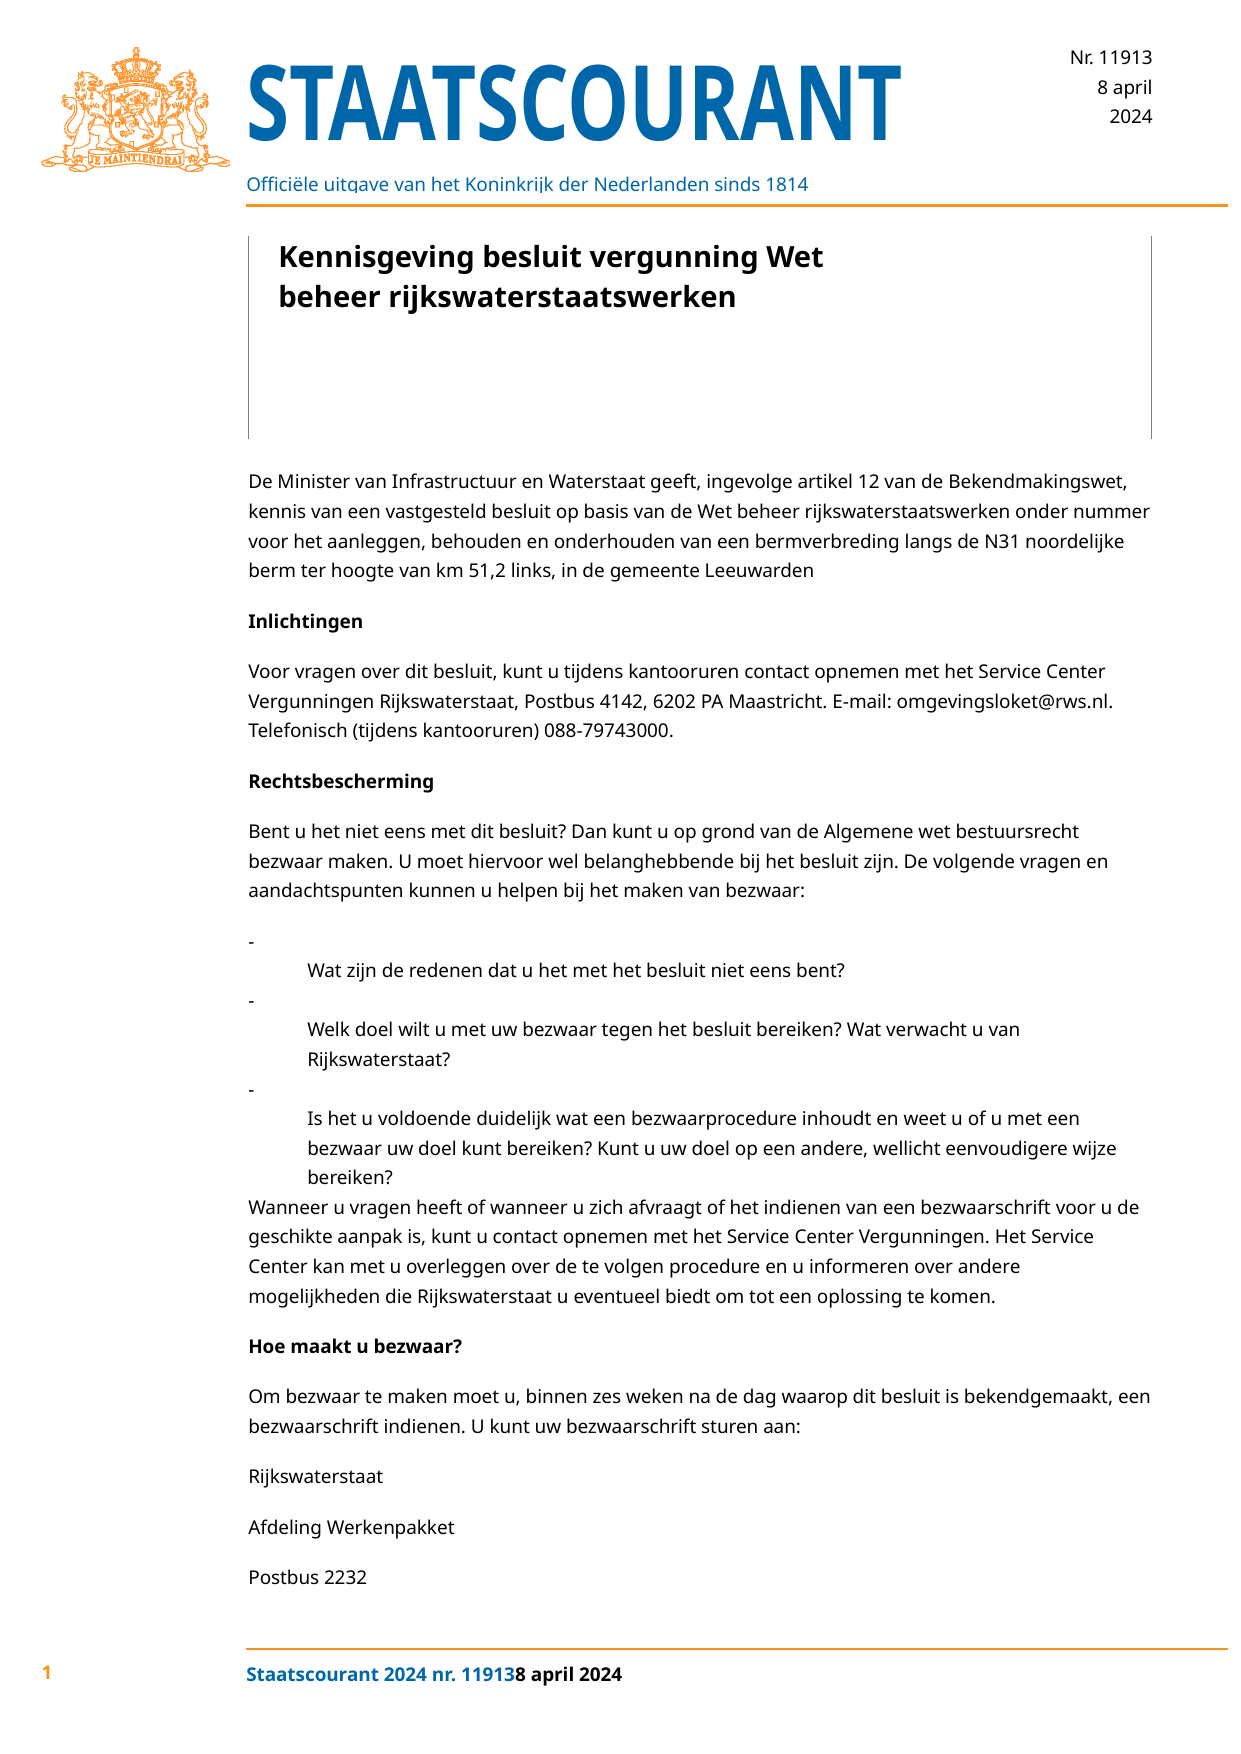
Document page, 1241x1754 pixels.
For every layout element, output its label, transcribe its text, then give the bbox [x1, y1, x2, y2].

text De Minister van Infrastructuur en Waterstaat geeft, ingevolge artikel 12 van de Bekendmakingswet, kennis van een vastgesteld besluit op basis van de Wet beheer rijkswaterstaatswerken onder nummer voor het aanleggen, behouden en onderhouden van een bermverbreding langs de N31 noordelijke berm ter hoogte van km 51,2 links, in de gemeente Leeuwarden [248, 469, 1152, 583]
text Bent u het niet eens met dit besluit? Dan kunt u op grond van de Algemene wet bestuursrecht bezwaar maken. U moet hiervoor wel belanghebbende bij het besluit zijn. De volgende vragen en aandachtspunten kunnen u helpen bij het maken van bezwaar: [248, 818, 1152, 903]
text Rijkswaterstaat [248, 1464, 1152, 1489]
list Wat zijn de redenen dat u het met het besluit niet eens bent? [248, 957, 1152, 983]
text Afdeling Werkenpakket [248, 1514, 1152, 1540]
picture [912, 236, 1090, 414]
text Rechtsbescherming [248, 768, 1152, 793]
picture [41, 47, 231, 172]
table_header Kennisgeving besluit vergunning Wet beheer rijkswaterstaatswerken [249, 236, 850, 439]
table_header [1090, 236, 1151, 413]
text Wanneer u vragen heeft of wanneer u zich afvraagt of het indienen van een bezwaarschrift voor u de geschikte aanpak is, kunt u contact opnemen met het Service Center Vergunningen. Het Service Center kan met u overleggen over de te volgen procedure en u informeren over andere mogelijkheden die Rijkswaterstaat u eventueel biedt om tot een oplossing te komen. [248, 1194, 1152, 1308]
table_header [850, 236, 912, 413]
text Om bezwaar te maken moet u, binnen zes weken na de dag waarop dit besluit is bekendgemaakt, een bezwaarschrift indienen. U kunt uw bezwaarschrift sturen aan: [248, 1384, 1152, 1439]
list Is het u voldoende duidelijk wat een bezwaarprocedure inhoudt en weet u of u met een bezwaar uw doel kunt bereiken? Kunt u uw doel op een andere, wellicht eenvoudigere wijze bereiken? [248, 1105, 1152, 1190]
table_header [850, 414, 1151, 439]
list Welk doel wilt u met uw bezwaar tegen het besluit bereiken? Wat verwacht u van Rijkswaterstaat? [248, 1017, 1152, 1072]
text Inlichtingen [248, 608, 1152, 633]
text Voor vragen over dit besluit, kunt u tijdens kantooruren contact opnemen met het Service Center Vergunningen Rijkswaterstaat, Postbus 4142, 6202 PA Maastricht. E-mail: omgevingsloket@rws.nl. Telefonisch (tijdens kantooruren) 088-79743000. [248, 658, 1152, 743]
text Postbus 2232 [248, 1564, 1152, 1590]
text Hoe maakt u bezwaar? [248, 1333, 1152, 1359]
